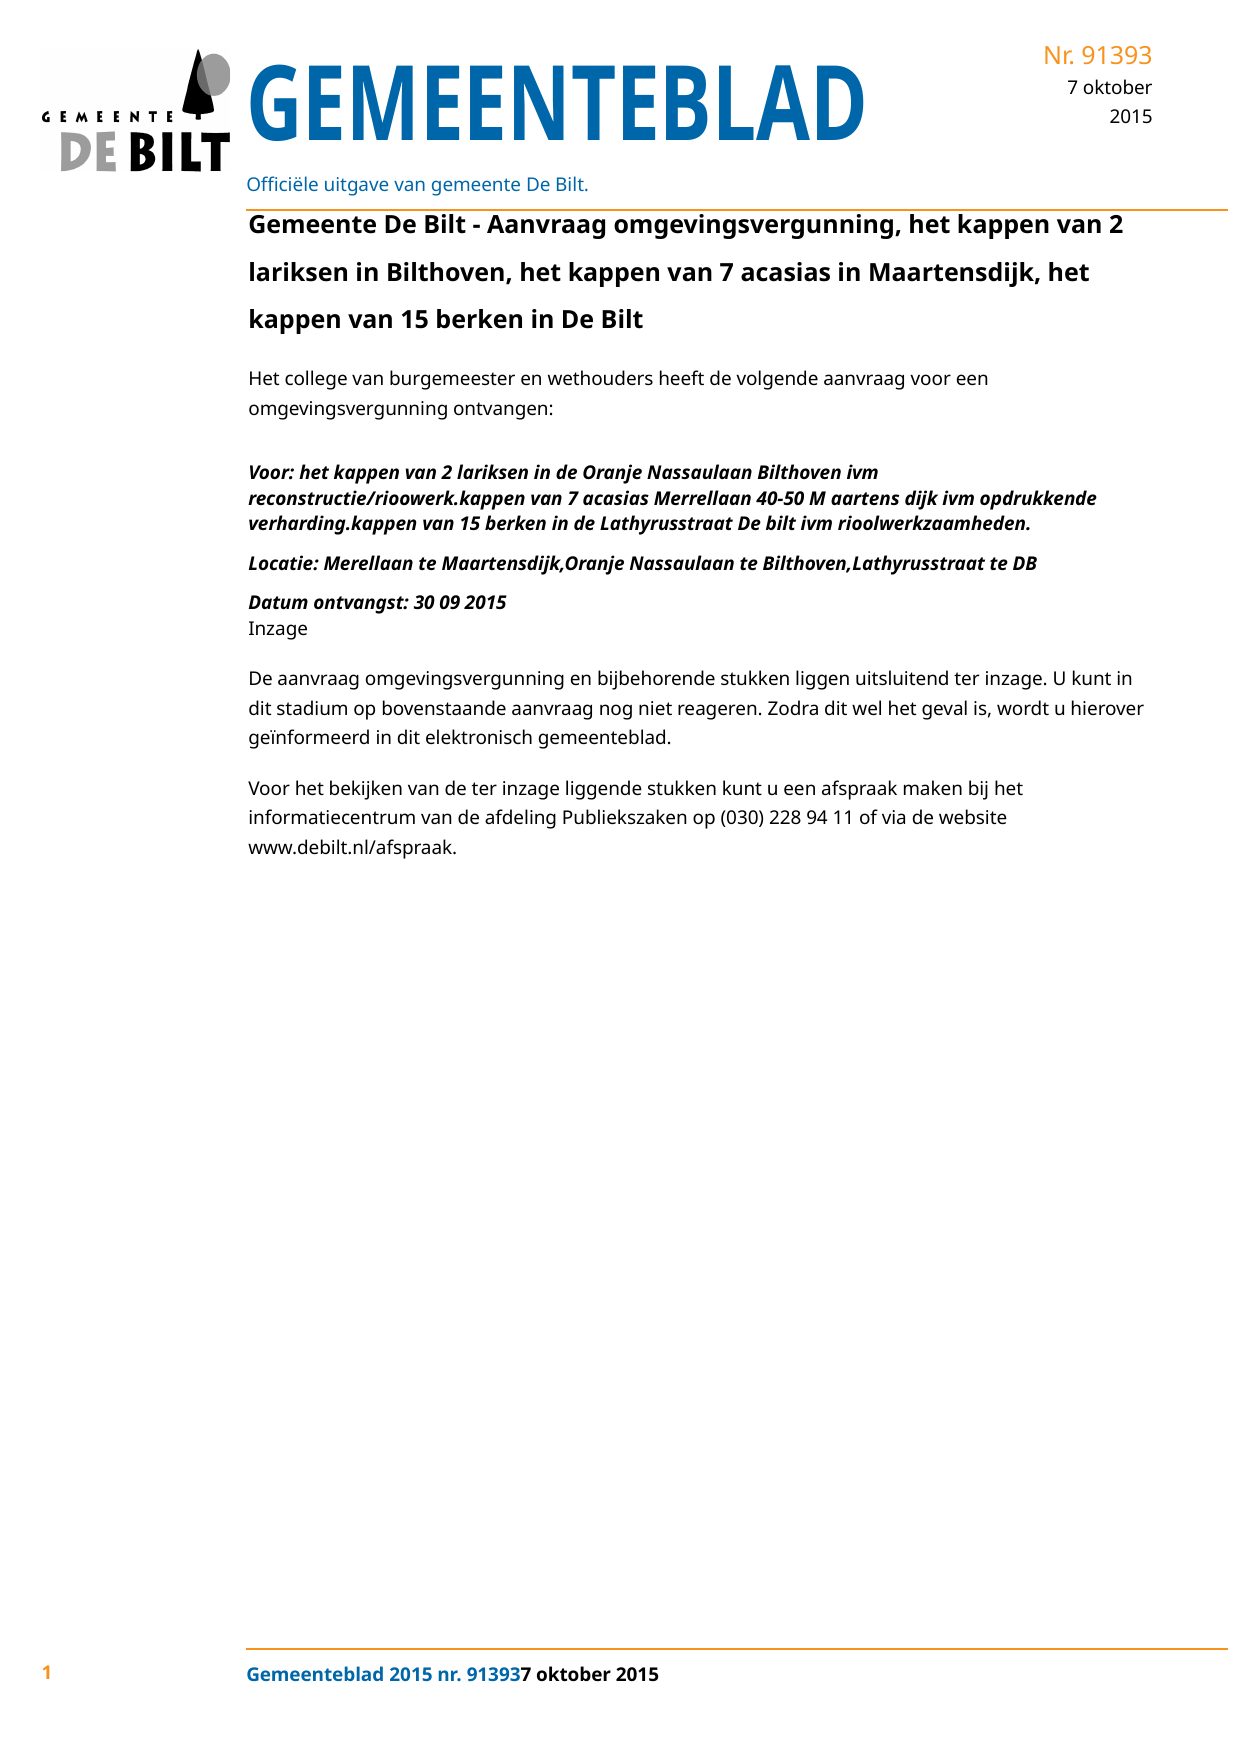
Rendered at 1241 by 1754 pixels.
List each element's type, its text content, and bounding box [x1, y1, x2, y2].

text De aanvraag omgevingsvergunning en bijbehorende stukken liggen uitsluitend ter inzage. U kunt in dit stadium op bovenstaande aanvraag nog niet reageren. Zodra dit wel het geval is, wordt u hierover geïnformeerd in dit elektronisch gemeenteblad. [248, 665, 1152, 750]
text Gemeente De Bilt - Aanvraag omgevingsvergunning, het kappen van 2 lariksen in Bilthoven, het kappen van 7 acasias in Maartensdijk, het kappen van 15 berken in De Bilt [248, 211, 1152, 336]
picture [41, 47, 231, 172]
text Locatie: Merellaan te Maartensdijk,Oranje Nassaulaan te Bilthoven,Lathyrusstraat te DB [248, 550, 1152, 576]
text Inzage [248, 615, 1152, 641]
text Voor het bekijken van de ter inzage liggende stukken kunt u een afspraak maken bij het informatiecentrum van de afdeling Publiekszaken op (030) 228 94 11 of via de website www.debilt.nl/afspraak. [248, 775, 1152, 860]
text Voor: het kappen van 2 lariksen in de Oranje Nassaulaan Bilthoven ivm reconstructie/rioowerk.kappen van 7 acasias Merrellaan 40-50 M aartens dijk ivm opdrukkende verharding.kappen van 15 berken in de Lathyrusstraat De bilt ivm rioolwerkzaamheden. [248, 459, 1152, 536]
text Het college van burgemeester en wethouders heeft de volgende aanvraag voor een omgevingsvergunning ontvangen: [248, 366, 1152, 421]
text Datum ontvangst: 30 09 2015 [248, 589, 1152, 615]
